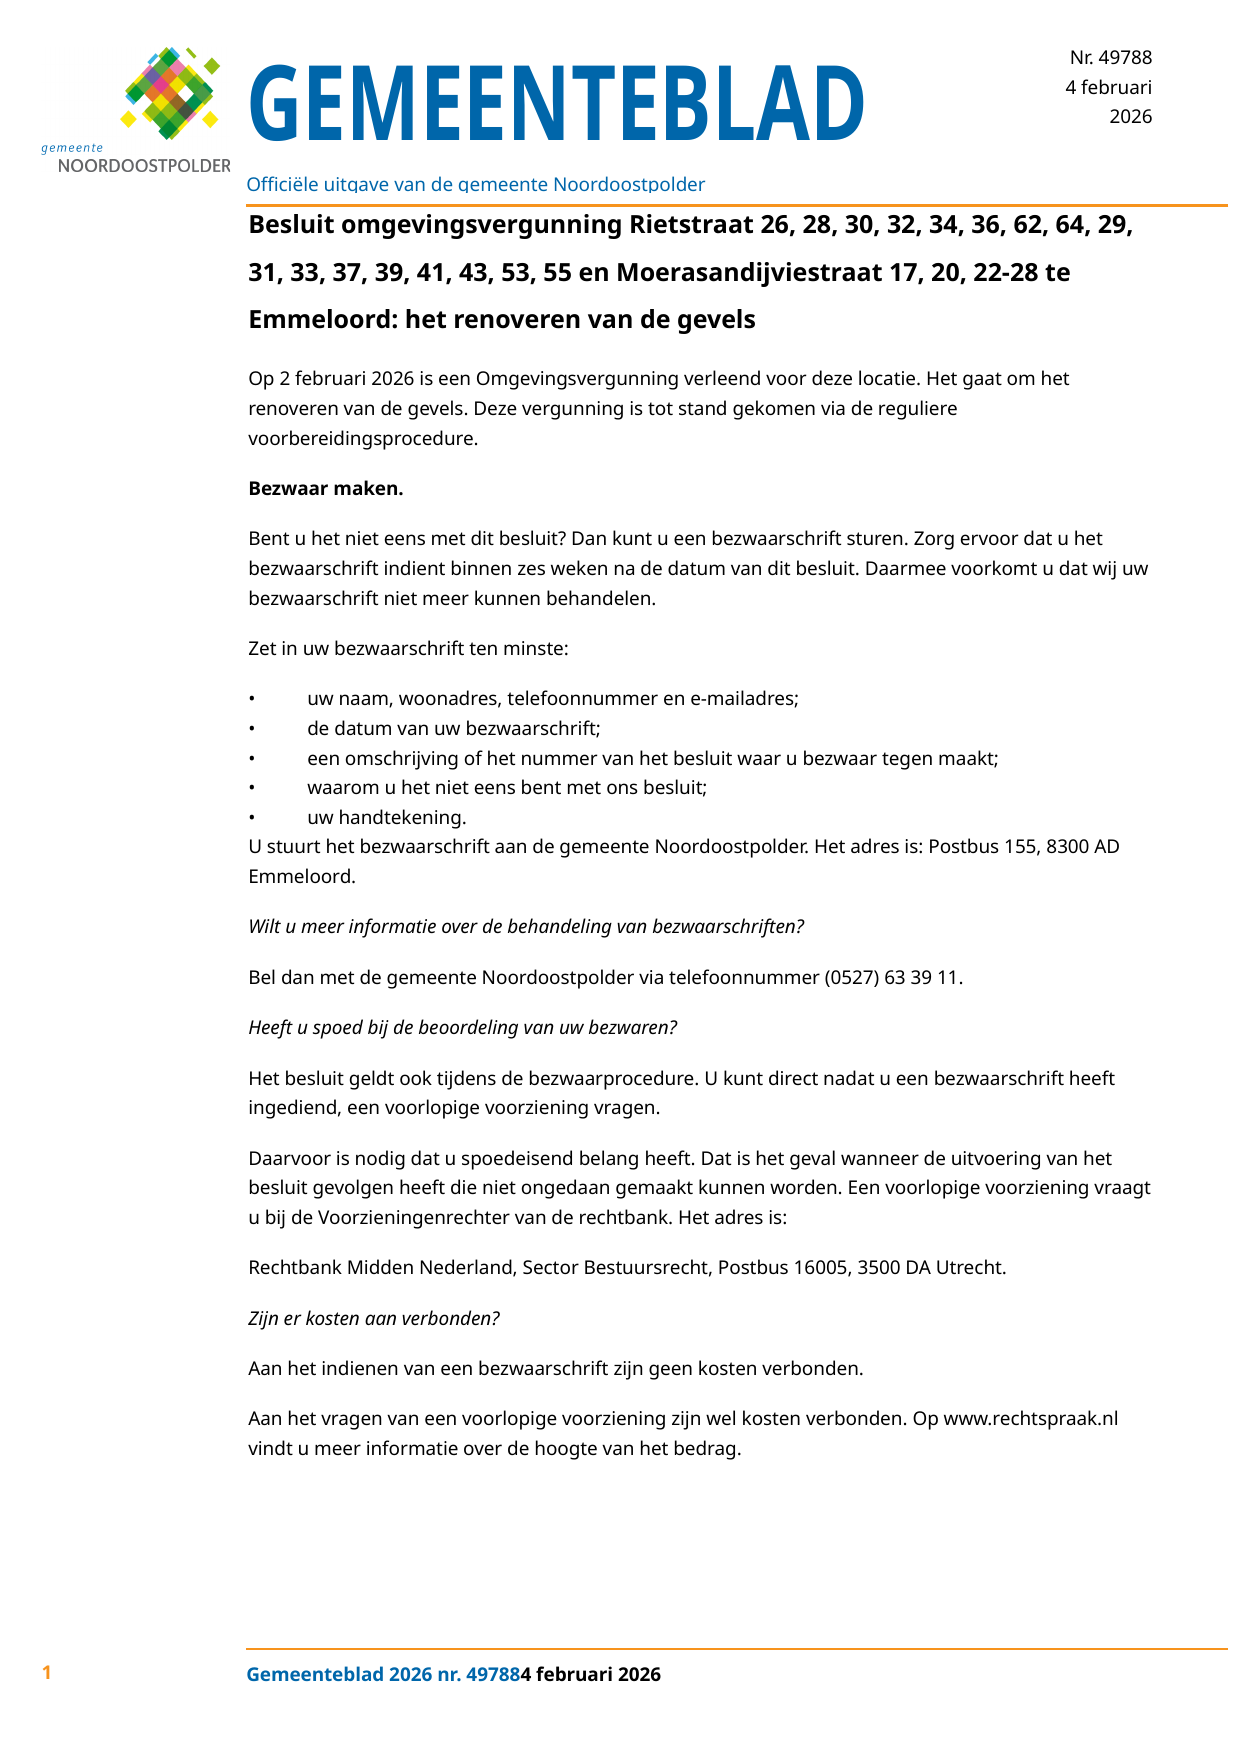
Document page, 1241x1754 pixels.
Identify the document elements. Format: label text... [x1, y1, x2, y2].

text Op 2 februari 2026 is een Omgevingsvergunning verleend voor deze locatie. Het gaat om het renoveren van de gevels. Deze vergunning is tot stand gekomen via de reguliere voorbereidingsprocedure. [248, 366, 1152, 450]
list een omschrijving of het nummer van het besluit waar u bezwaar tegen maakt; [248, 745, 1152, 770]
list uw handtekening. [248, 804, 1152, 829]
text Besluit omgevingsvergunning Rietstraat 26, 28, 30, 32, 34, 36, 62, 64, 29, 31, 33, 37, 39, 41, 43, 53, 55 en Moerasandijviestraat 17, 20, 22-28 te Emmeloord: het renoveren van de gevels [248, 207, 1152, 336]
text Het besluit geldt ook tijdens de bezwaarprocedure. U kunt direct nadat u een bezwaarschrift heeft ingediend, een voorlopige voorziening vragen. [248, 1065, 1152, 1120]
text Daarvoor is nodig dat u spoedeisend belang heeft. Dat is het geval wanneer de uitvoering van het besluit gevolgen heeft die niet ongedaan gemaakt kunnen worden. Een voorlopige voorziening vraagt u bij de Voorzieningenrechter van de rechtbank. Het adres is: [248, 1145, 1152, 1229]
text Aan het vragen van een voorlopige voorziening zijn wel kosten verbonden. Op www.rechtspraak.nl vindt u meer informatie over de hoogte van het bedrag. [248, 1406, 1152, 1461]
list uw naam, woonadres, telefoonnummer en e-mailadres; [248, 686, 1152, 711]
text U stuurt het bezwaarschrift aan de gemeente Noordoostpolder. Het adres is: Postbus 155, 8300 AD Emmeloord. [248, 833, 1152, 889]
picture [41, 47, 231, 172]
text Zet in uw bezwaarschrift ten minste: [248, 635, 1152, 661]
text Bent u het niet eens met dit besluit? Dan kunt u een bezwaarschrift sturen. Zorg ervoor dat u het bezwaarschrift indient binnen zes weken na de datum van dit besluit. Daarmee voorkomt u dat wij uw bezwaarschrift niet meer kunnen behandelen. [248, 526, 1152, 610]
text Heeft u spoed bij de beoordeling van uw bezwaren? [248, 1014, 1152, 1040]
list waarom u het niet eens bent met ons besluit; [248, 774, 1152, 800]
text Bel dan met de gemeente Noordoostpolder via telefoonnummer (0527) 63 39 11. [248, 964, 1152, 989]
text Wilt u meer informatie over de behandeling van bezwaarschriften? [248, 913, 1152, 939]
list de datum van uw bezwaarschrift; [248, 715, 1152, 741]
text Aan het indienen van een bezwaarschrift zijn geen kosten verbonden. [248, 1355, 1152, 1381]
text Bezwaar maken. [248, 475, 1152, 501]
text Rechtbank Midden Nederland, Sector Bestuursrecht, Postbus 16005, 3500 DA Utrecht. [248, 1254, 1152, 1280]
text Zijn er kosten aan verbonden? [248, 1305, 1152, 1330]
